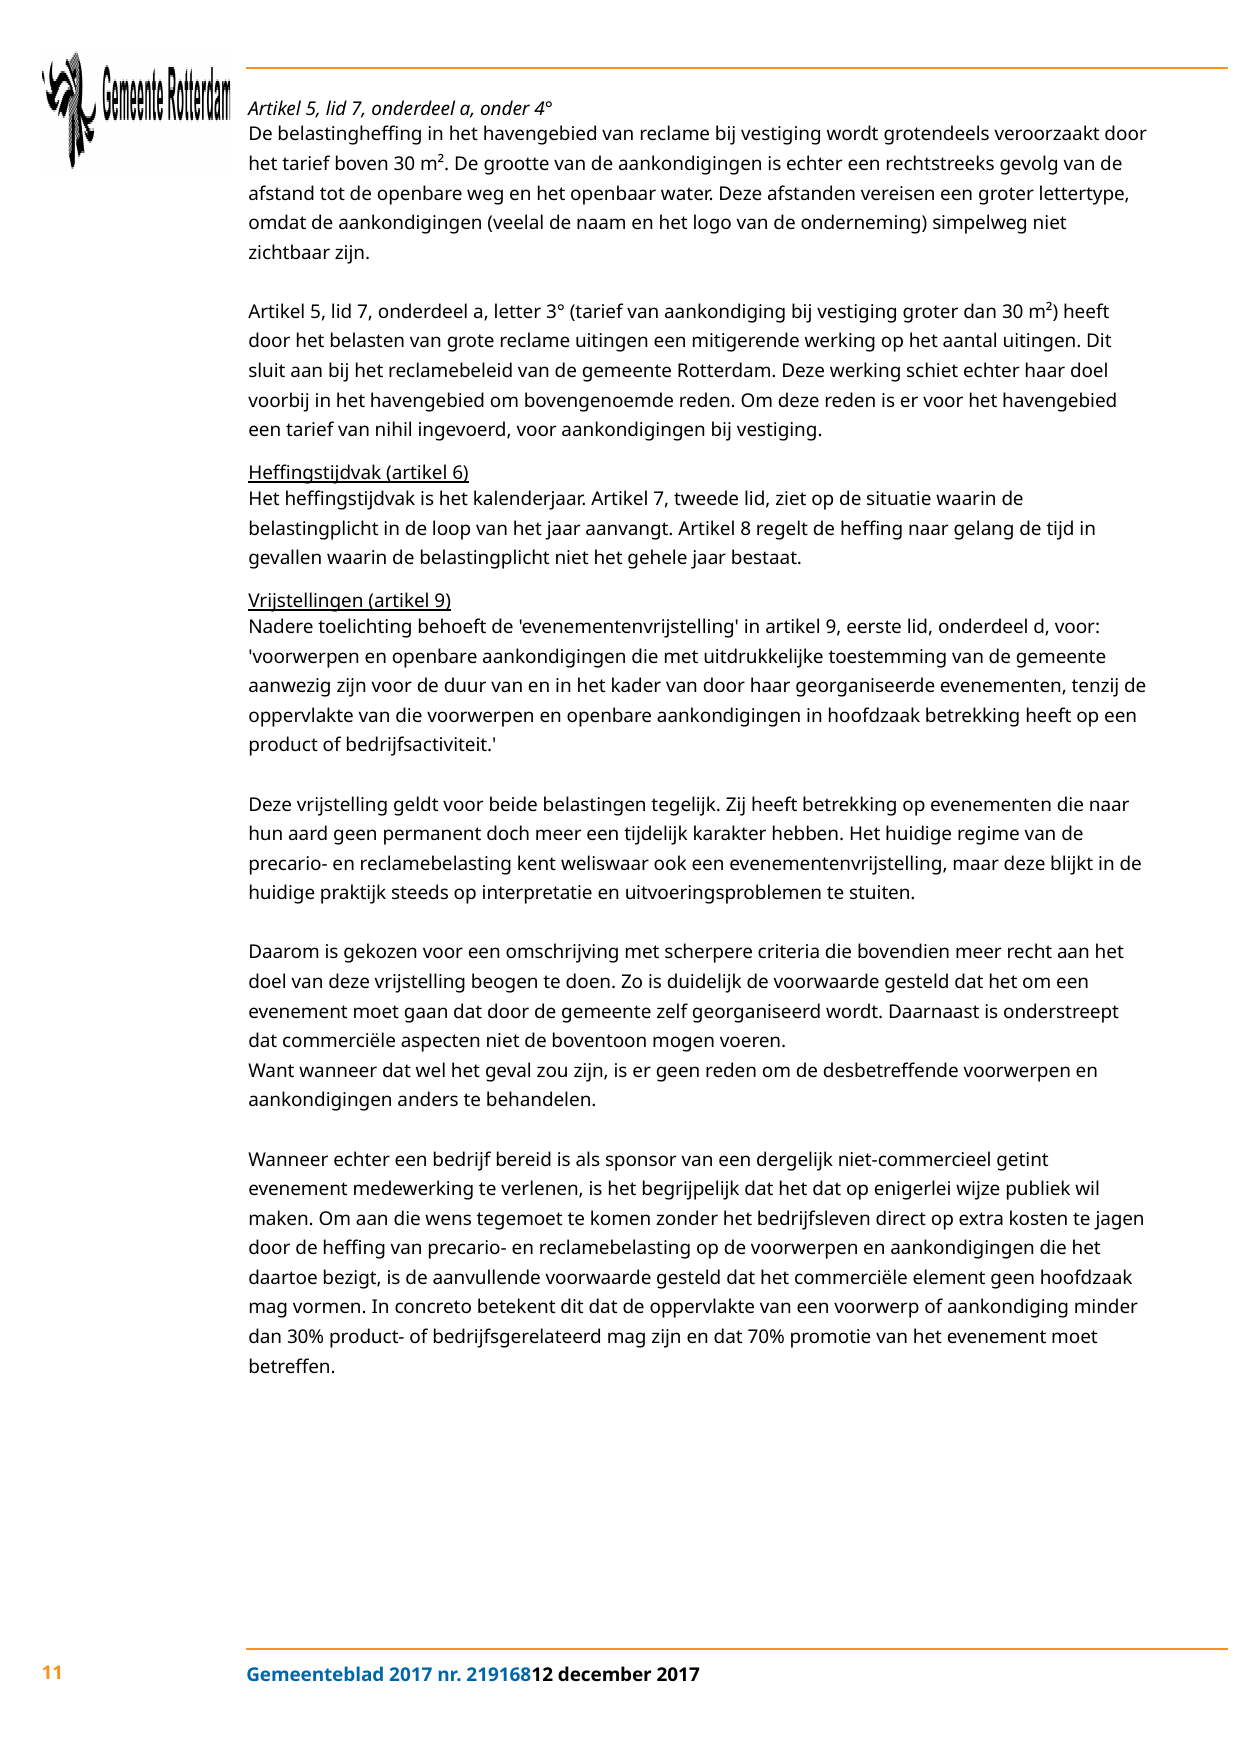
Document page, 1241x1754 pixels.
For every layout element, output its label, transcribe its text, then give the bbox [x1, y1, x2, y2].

text De belastingheffing in het havengebied van reclame bij vestiging wordt grotendeels veroorzaakt door het tarief boven 30 m². De grootte van de aankondigingen is echter een rechtstreeks gevolg van de afstand tot de openbare weg en het openbaar water. Deze afstanden vereisen een groter lettertype, omdat de aankondigingen (veelal de naam en het logo van de onderneming) simpelweg niet zichtbaar zijn. [248, 121, 1152, 264]
text Artikel 5, lid 7, onderdeel a, letter 3° (tarief van aankondiging bij vestiging groter dan 30 m²) heeft door het belasten van grote reclame uitingen een mitigerende werking op het aantal uitingen. Dit sluit aan bij het reclamebeleid van de gemeente Rotterdam. Deze werking schiet echter haar doel voorbij in het havengebied om bovengenoemde reden. Om deze reden is er voor het havengebied een tarief van nihil ingevoerd, voor aankondigingen bij vestiging. [248, 298, 1152, 442]
text Heffingstijdvak (artikel 6) [248, 459, 1152, 485]
text Deze vrijstelling geldt voor beide belastingen tegelijk. Zij heeft betrekking op evenementen die naar hun aard geen permanent doch meer een tijdelijk karakter hebben. Het huidige regime van de precario- en reclamebelasting kent weliswaar ook een evenementenvrijstelling, maar deze blijkt in de huidige praktijk steeds op interpretatie en uitvoeringsproblemen te stuiten. [248, 791, 1152, 905]
text Daarom is gekozen voor een omschrijving met scherpere criteria die bovendien meer recht aan het doel van deze vrijstelling beogen te doen. Zo is duidelijk de voorwaarde gesteld dat het om een evenement moet gaan dat door de gemeente zelf georganiseerd wordt. Daarnaast is onderstreept dat commerciële aspecten niet de boventoon mogen voeren. [248, 939, 1152, 1053]
text Het heffingstijdvak is het kalenderjaar. Artikel 7, tweede lid, ziet op de situatie waarin de belastingplicht in de loop van het jaar aanvangt. Artikel 8 regelt de heffing naar gelang de tijd in gevallen waarin de belastingplicht niet het gehele jaar bestaat. [248, 485, 1152, 570]
picture [41, 47, 231, 172]
text Wanneer echter een bedrijf bereid is als sponsor van een dergelijk niet-commercieel getint evenement medewerking te verlenen, is het begrijpelijk dat het dat op enigerlei wijze publiek wil maken. Om aan die wens tegemoet te komen zonder het bedrijfsleven direct op extra kosten te jagen door de heffing van precario- en reclamebelasting op de voorwerpen en aankondigingen die het daartoe bezigt, is de aanvullende voorwaarde gesteld dat het commerciële element geen hoofdzaak mag vormen. In concreto betekent dit dat de oppervlakte van een voorwerp of aankondiging minder dan 30% product- of bedrijfsgerelateerd mag zijn en dat 70% promotie van het evenement moet betreffen. [248, 1146, 1152, 1378]
text Want wanneer dat wel het geval zou zijn, is er geen reden om de desbetreffende voorwerpen en aankondigingen anders te behandelen. [248, 1057, 1152, 1112]
text Nadere toelichting behoeft de 'evenementenvrijstelling' in artikel 9, eerste lid, onderdeel d, voor: 'voorwerpen en openbare aankondigingen die met uitdrukkelijke toestemming van de gemeente aanwezig zijn voor de duur van en in het kader van door haar georganiseerde evenementen, tenzij de oppervlakte van die voorwerpen en openbare aankondigingen in hoofdzaak betrekking heeft op een product of bedrijfsactiviteit.' [248, 613, 1152, 757]
text Vrijstellingen (artikel 9) [248, 587, 1152, 613]
text Artikel 5, lid 7, onderdeel a, onder 4° [248, 95, 1152, 121]
